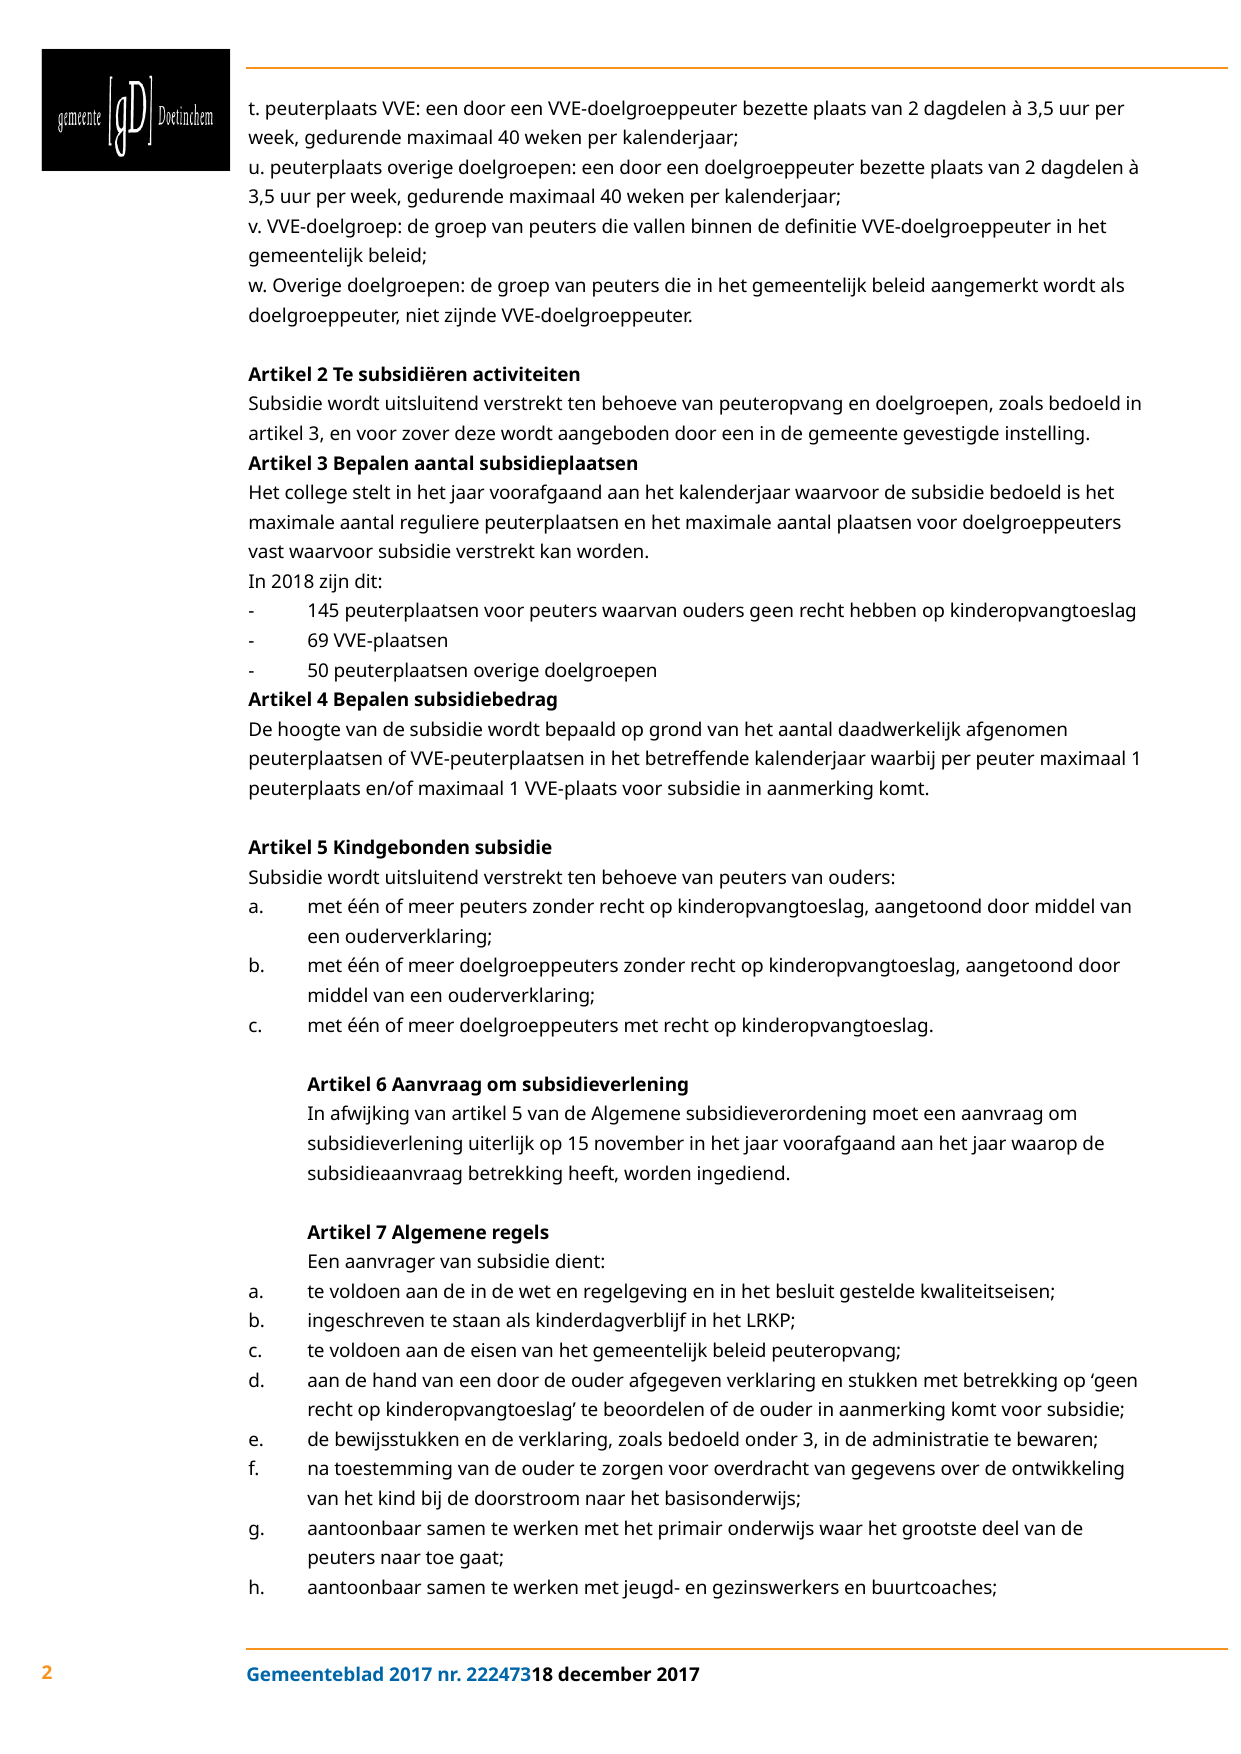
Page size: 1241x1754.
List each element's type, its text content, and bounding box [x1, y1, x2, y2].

text Subsidie wordt uitsluitend verstrekt ten behoeve van peuters van ouders: [248, 864, 1152, 890]
text Artikel 3 Bepalen aantal subsidieplaatsen [248, 450, 1152, 476]
list met één of meer doelgroeppeuters zonder recht op kinderopvangtoeslag, aangetoond door middel van een ouderverklaring; [248, 953, 1152, 1008]
text In 2018 zijn dit: [248, 568, 1152, 594]
text Artikel 2 Te subsidiëren activiteiten [248, 361, 1152, 387]
text De hoogte van de subsidie wordt bepaald op grond van het aantal daadwerkelijk afgenomen peuterplaatsen of VVE-peuterplaatsen in het betreffende kalenderjaar waarbij per peuter maximaal 1 peuterplaats en/of maximaal 1 VVE-plaats voor subsidie in aanmerking komt. [248, 716, 1152, 801]
list Een aanvrager van subsidie dient: [248, 1248, 1152, 1274]
text Het college stelt in het jaar voorafgaand aan het kalenderjaar waarvoor de subsidie bedoeld is het maximale aantal reguliere peuterplaatsen en het maximale aantal plaatsen voor doelgroeppeuters vast waarvoor subsidie verstrekt kan worden. [248, 479, 1152, 564]
list met één of meer peuters zonder recht op kinderopvangtoeslag, aangetoond door middel van een ouderverklaring; [248, 893, 1152, 949]
list met één of meer doelgroeppeuters met recht op kinderopvangtoeslag. [248, 1012, 1152, 1038]
text v. VVE-doelgroep: de groep van peuters die vallen binnen de definitie VVE-doelgroeppeuter in het gemeentelijk beleid; [248, 213, 1152, 268]
list te voldoen aan de in de wet en regelgeving en in het besluit gestelde kwaliteitseisen; [248, 1278, 1152, 1304]
list Artikel 7 Algemene regels [248, 1219, 1152, 1245]
text t. peuterplaats VVE: een door een VVE-doelgroeppeuter bezette plaats van 2 dagdelen à 3,5 uur per week, gedurende maximaal 40 weken per kalenderjaar; [248, 95, 1152, 150]
list aantoonbaar samen te werken met het primair onderwijs waar het grootste deel van de peuters naar toe gaat; [248, 1515, 1152, 1570]
list te voldoen aan de eisen van het gemeentelijk beleid peuteropvang; [248, 1337, 1152, 1363]
list 50 peuterplaatsen overige doelgroepen [248, 657, 1152, 683]
picture [41, 47, 231, 172]
text u. peuterplaats overige doelgroepen: een door een doelgroeppeuter bezette plaats van 2 dagdelen à 3,5 uur per week, gedurende maximaal 40 weken per kalenderjaar; [248, 154, 1152, 209]
text Artikel 5 Kindgebonden subsidie [248, 834, 1152, 860]
list ingeschreven te staan als kinderdagverblijf in het LRKP; [248, 1308, 1152, 1333]
list 145 peuterplaatsen voor peuters waarvan ouders geen recht hebben op kinderopvangtoeslag [248, 598, 1152, 623]
list de bewijsstukken en de verklaring, zoals bedoeld onder 3, in de administratie te bewaren; [248, 1426, 1152, 1452]
text Artikel 4 Bepalen subsidiebedrag [248, 686, 1152, 712]
list In afwijking van artikel 5 van de Algemene subsidieverordening moet een aanvraag om subsidieverlening uiterlijk op 15 november in het jaar voorafgaand aan het jaar waarop de subsidieaanvraag betrekking heeft, worden ingediend. [248, 1101, 1152, 1186]
list na toestemming van de ouder te zorgen voor overdracht van gegevens over de ontwikkeling van het kind bij de doorstroom naar het basisonderwijs; [248, 1456, 1152, 1511]
list Artikel 6 Aanvraag om subsidieverlening [248, 1071, 1152, 1097]
text w. Overige doelgroepen: de groep van peuters die in het gemeentelijk beleid aangemerkt wordt als doelgroeppeuter, niet zijnde VVE-doelgroeppeuter. [248, 272, 1152, 328]
list aan de hand van een door de ouder afgegeven verklaring en stukken met betrekking op ‘geen recht op kinderopvangtoeslag’ te beoordelen of de ouder in aanmerking komt voor subsidie; [248, 1367, 1152, 1422]
list 69 VVE-plaatsen [248, 627, 1152, 653]
list aantoonbaar samen te werken met jeugd- en gezinswerkers en buurtcoaches; [248, 1574, 1152, 1600]
text Subsidie wordt uitsluitend verstrekt ten behoeve van peuteropvang en doelgroepen, zoals bedoeld in artikel 3, en voor zover deze wordt aangeboden door een in de gemeente gevestigde instelling. [248, 391, 1152, 446]
